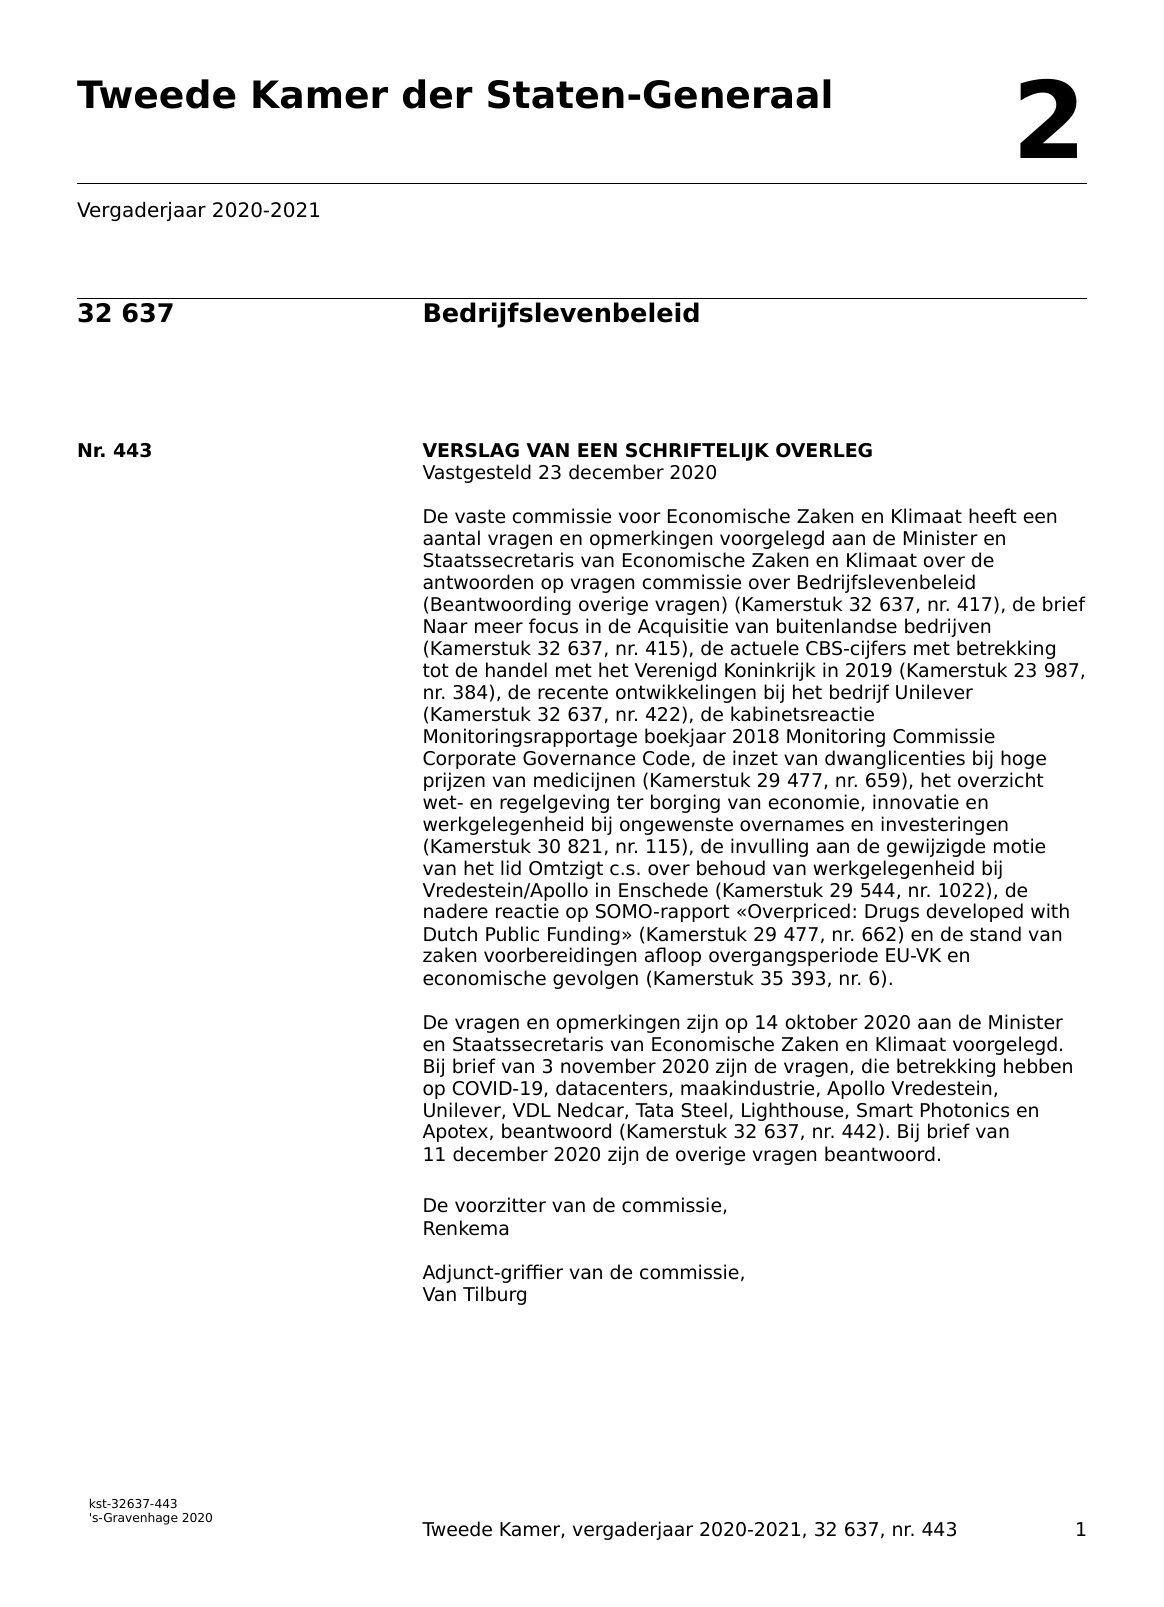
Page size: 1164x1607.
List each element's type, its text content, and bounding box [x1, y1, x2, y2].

table_cell Vergaderjaar 2020-2021 [77, 184, 1087, 298]
text De voorzitter van de commissie, Renkema [422, 1195, 1087, 1239]
subtitle Nr. 443 VERSLAG VAN EEN SCHRIFTELIJK OVERLEG [77, 440, 1087, 462]
subtitle 32 637 Bedrijfslevenbeleid [77, 299, 1087, 329]
table_header Tweede Kamer der Staten-Generaal [77, 59, 886, 183]
text kst-32637-443 [88, 1497, 323, 1511]
table_header 2 [886, 59, 1087, 183]
text Vastgesteld 23 december 2020 [422, 462, 1087, 484]
text De vaste commissie voor Economische Zaken en Klimaat heeft een aantal vragen en opmerkingen voorgelegd aan de Minister en Staatssecretaris van Economische Zaken en Klimaat over de antwoorden op vragen commissie over Bedrijfslevenbeleid (Beantwoording overige vragen) (Kamerstuk 32 637, nr. 417), de brief Naar meer focus in de Acquisitie van buitenlandse bedrijven (Kamerstuk 32 637, nr. 415), de actuele CBS-cijfers met betrekking tot de handel met het Verenigd Koninkrijk in 2019 (Kamerstuk 23 987, nr. 384), de recente ontwikkelingen bij het bedrijf Unilever (Kamerstuk 32 637, nr. 422), de kabinetsreactie Monitoringsrapportage boekjaar 2018 Monitoring Commissie Corporate Governance Code, de inzet van dwanglicenties bij hoge prijzen van medicijnen (Kamerstuk 29 477, nr. 659), het overzicht wet- en regelgeving ter borging van economie, innovatie en werkgelegenheid bij ongewenste overnames en investeringen (Kamerstuk 30 821, nr. 115), de invulling aan de gewijzigde motie van het lid Omtzigt c.s. over behoud van werkgelegenheid bij Vredestein/Apollo in Enschede (Kamerstuk 29 544, nr. 1022), de nadere reactie op SOMO-rapport «Overpriced: Drugs developed with Dutch Public Funding» (Kamerstuk 29 477, nr. 662) en de stand van zaken voorbereidingen afloop overgangsperiode EU-VK en economische gevolgen (Kamerstuk 35 393, nr. 6). [422, 506, 1087, 989]
text De vragen en opmerkingen zijn op 14 oktober 2020 aan de Minister en Staatssecretaris van Economische Zaken en Klimaat voorgelegd. Bij brief van 3 november 2020 zijn de vragen, die betrekking hebben op COVID-19, datacenters, maakindustrie, Apollo Vredestein, Unilever, VDL Nedcar, Tata Steel, Lighthouse, Smart Photonics en Apotex, beantwoord (Kamerstuk 32 637, nr. 442). Bij brief van 11 december 2020 zijn de overige vragen beantwoord. [422, 1012, 1087, 1165]
text Adjunct-griffier van de commissie, Van Tilburg [422, 1262, 1087, 1306]
text 's-Gravenhage 2020 [88, 1511, 323, 1525]
